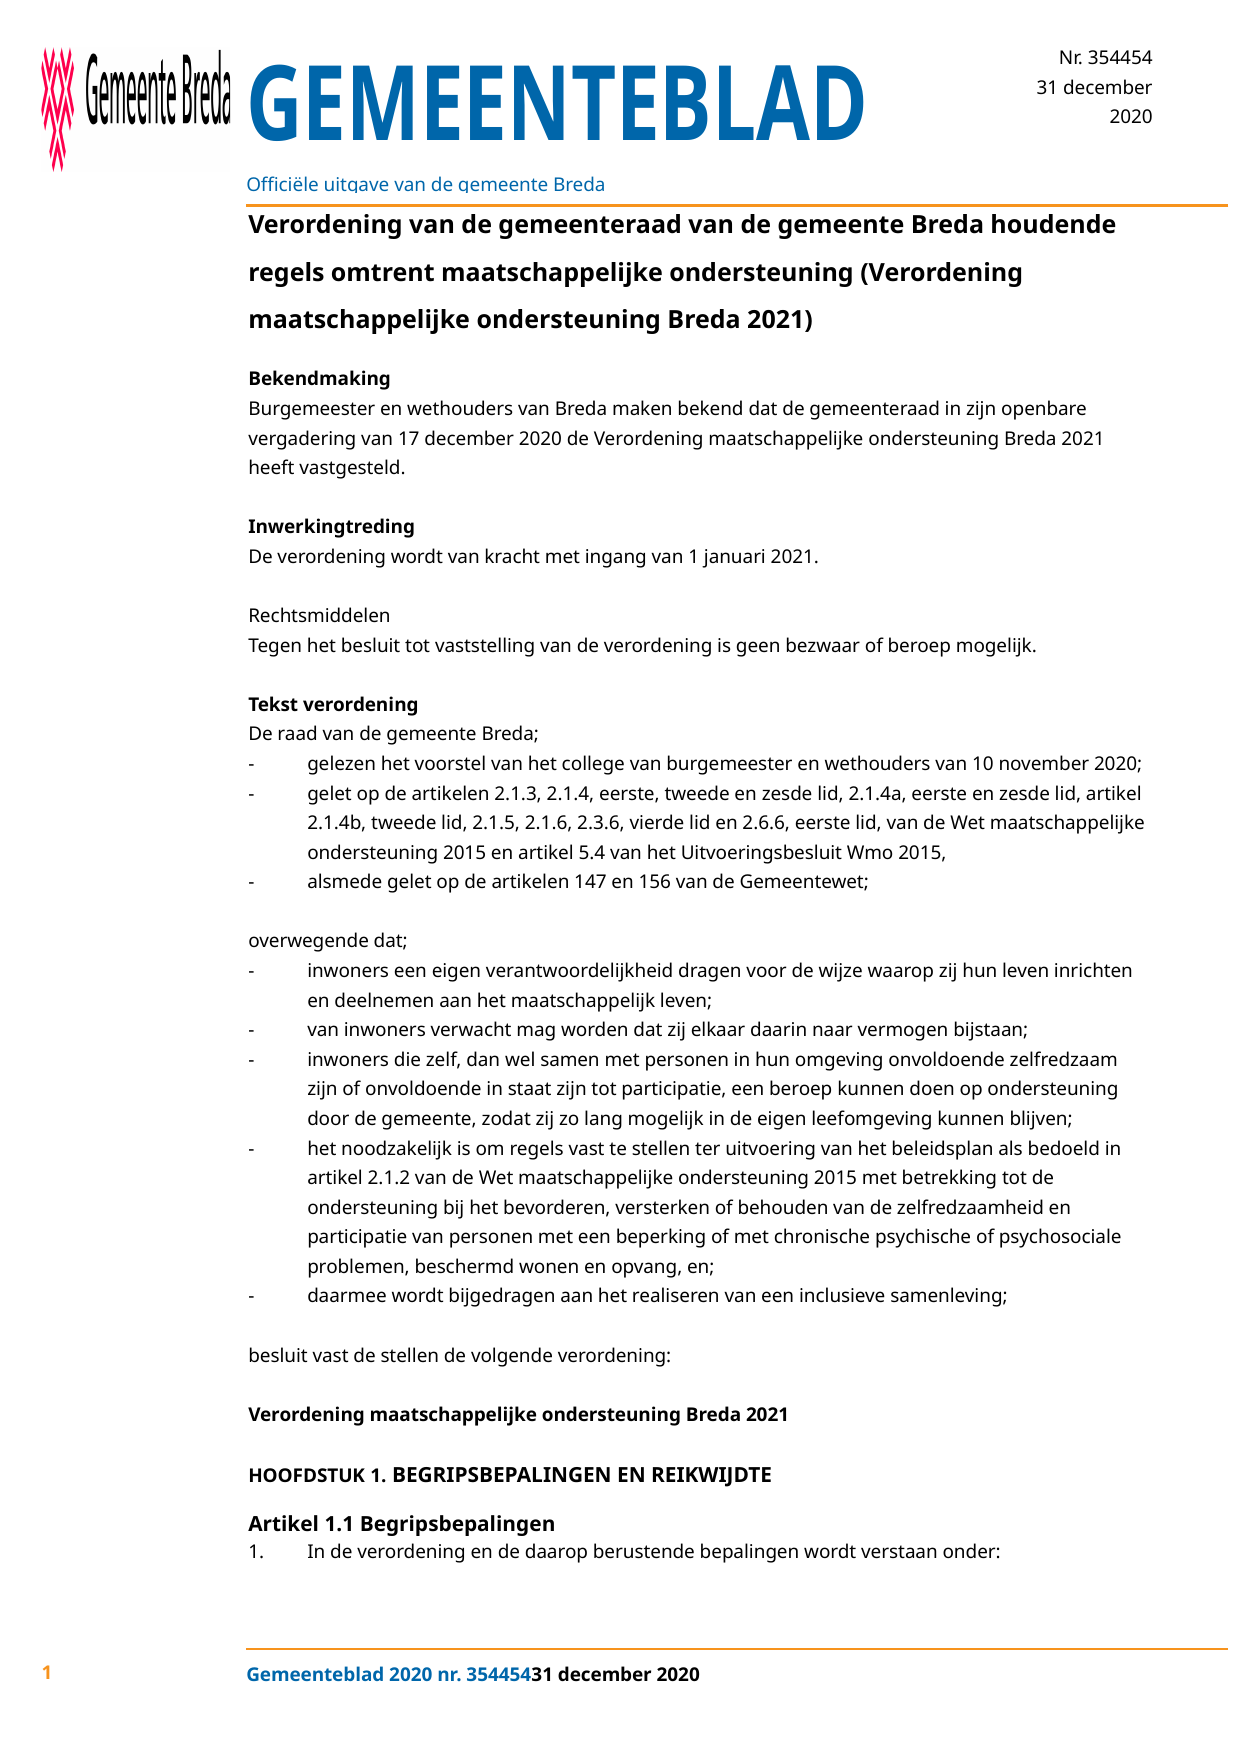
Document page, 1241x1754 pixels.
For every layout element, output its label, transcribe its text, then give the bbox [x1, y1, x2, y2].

text Verordening van de gemeenteraad van de gemeente Breda houdende regels omtrent maatschappelijke ondersteuning (Verordening maatschappelijke ondersteuning Breda 2021) [248, 207, 1152, 336]
text Tegen het besluit tot vaststelling van de verordening is geen bezwaar of beroep mogelijk. [248, 632, 1152, 657]
text Verordening maatschappelijke ondersteuning Breda 2021 [248, 1401, 1152, 1427]
text Tekst verordening [248, 691, 1152, 717]
list gelezen het voorstel van het college van burgemeester en wethouders van 10 november 2020; [248, 750, 1152, 776]
list gelet op de artikelen 2.1.3, 2.1.4, eerste, tweede en zesde lid, 2.1.4a, eerste en zesde lid, artikel 2.1.4b, tweede lid, 2.1.5, 2.1.6, 2.3.6, vierde lid en 2.6.6, eerste lid, van de Wet maatschappelijke ondersteuning 2015 en artikel 5.4 van het Uitvoeringsbesluit Wmo 2015, [248, 780, 1152, 864]
list inwoners die zelf, dan wel samen met personen in hun omgeving onvoldoende zelfredzaam zijn of onvoldoende in staat zijn tot participatie, een beroep kunnen doen op ondersteuning door de gemeente, zodat zij zo lang mogelijk in de eigen leefomgeving kunnen blijven; [248, 1046, 1152, 1131]
list van inwoners verwacht mag worden dat zij elkaar daarin naar vermogen bijstaan; [248, 1016, 1152, 1042]
list alsmede gelet op de artikelen 147 en 156 van de Gemeentewet; [248, 868, 1152, 894]
text Artikel 1.1 Begripsbepalingen [248, 1509, 1152, 1538]
list In de verordening en de daarop berustende bepalingen wordt verstaan onder: [248, 1538, 1152, 1563]
list het noodzakelijk is om regels vast te stellen ter uitvoering van het beleidsplan als bedoeld in artikel 2.1.2 van de Wet maatschappelijke ondersteuning 2015 met betrekking tot de ondersteuning bij het bevorderen, versterken of behouden van de zelfredzaamheid en participatie van personen met een beperking of met chronische psychische of psychosociale problemen, beschermd wonen en opvang, en; [248, 1135, 1152, 1279]
text Bekendmaking [248, 366, 1152, 391]
text overwegende dat; [248, 928, 1152, 953]
text Rechtsmiddelen [248, 602, 1152, 628]
text HOOFDSTUK 1. BEGRIPSBEPALINGEN EN REIKWIJDTE [248, 1460, 1152, 1488]
text De verordening wordt van kracht met ingang van 1 januari 2021. [248, 543, 1152, 569]
picture [41, 47, 231, 172]
text Inwerkingtreding [248, 513, 1152, 539]
text Burgemeester en wethouders van Breda maken bekend dat de gemeenteraad in zijn openbare vergadering van 17 december 2020 de Verordening maatschappelijke ondersteuning Breda 2021 heeft vastgesteld. [248, 395, 1152, 480]
list inwoners een eigen verantwoordelijkheid dragen voor de wijze waarop zij hun leven inrichten en deelnemen aan het maatschappelijk leven; [248, 957, 1152, 1012]
text besluit vast de stellen de volgende verordening: [248, 1342, 1152, 1367]
text De raad van de gemeente Breda; [248, 721, 1152, 746]
list daarmee wordt bijgedragen aan het realiseren van een inclusieve samenleving; [248, 1283, 1152, 1308]
